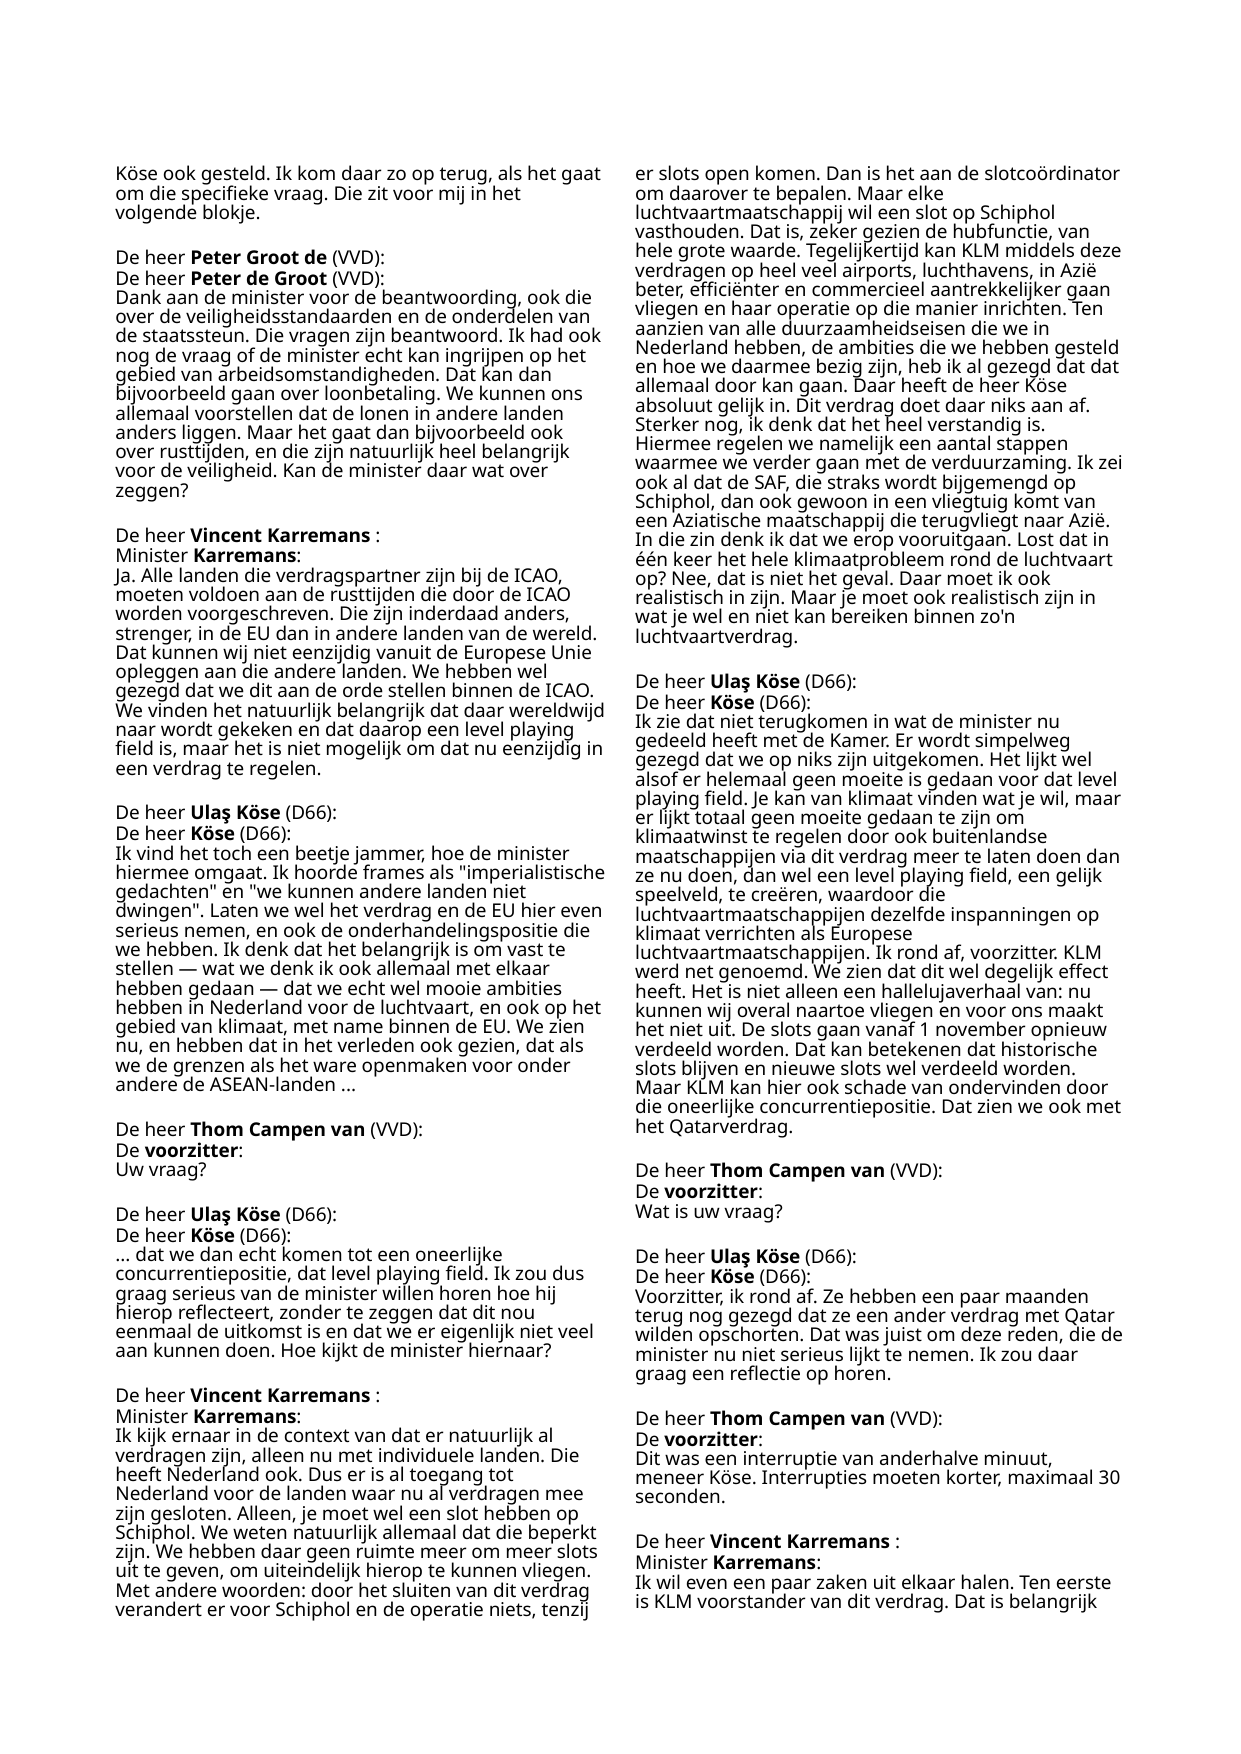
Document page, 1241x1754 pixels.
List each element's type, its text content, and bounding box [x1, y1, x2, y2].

text Ik kijk ernaar in de context van dat er natuurlijk al verdragen zijn, alleen nu met individuele landen. Die heeft Nederland ook. Dus er is al toegang tot Nederland voor de landen waar nu al verdragen mee zijn gesloten. Alleen, je moet wel een slot hebben op Schiphol. We weten natuurlijk allemaal dat die beperkt zijn. We hebben daar geen ruimte meer om meer slots uit te geven, om uiteindelijk hierop te kunnen vliegen. Met andere woorden: door het sluiten van dit verdrag verandert er voor Schiphol en de operatie niets, tenzij [115, 1427, 605, 1620]
text Uw vraag? [115, 1161, 605, 1180]
text De heer Köse (D66): [115, 1227, 605, 1246]
text De heer Thom Campen van (VVD): [635, 1158, 1125, 1183]
text De heer Köse (D66): [635, 694, 1125, 713]
text Ik zie dat niet terugkomen in wat de minister nu gedeeld heeft met de Kamer. Er wordt simpelweg gezegd dat we op niks zijn uitgekomen. Het lijkt wel alsof er helemaal geen moeite is gedaan voor dat level playing field. Je kan van klimaat vinden wat je wil, maar er lijkt totaal geen moeite gedaan te zijn om klimaatwinst te regelen door ook buitenlandse maatschappijen via dit verdrag meer te laten doen dan ze nu doen, dan wel een level playing field, een gelijk speelveld, te creëren, waardoor die luchtvaartmaatschappijen dezelfde inspanningen op klimaat verrichten als Europese luchtvaartmaatschappijen. Ik rond af, voorzitter. KLM werd net genoemd. We zien dat dit wel degelijk effect heeft. Het is niet alleen een hallelujaverhaal van: nu kunnen wij overal naartoe vliegen en voor ons maakt het niet uit. De slots gaan vanaf 1 november opnieuw verdeeld worden. Dat kan betekenen dat historische slots blijven en nieuwe slots wel verdeeld worden. Maar KLM kan hier ook schade van ondervinden door die oneerlijke concurrentiepositie. Dat zien we ook met het Qatarverdrag. [635, 713, 1125, 1137]
text Ik wil even een paar zaken uit elkaar halen. Ten eerste is KLM voorstander van dit verdrag. Dat is belangrijk [635, 1574, 1125, 1612]
text Voorzitter, ik rond af. Ze hebben een paar maanden terug nog gezegd dat ze een ander verdrag met Qatar wilden opschorten. Dat was juist om deze reden, die de minister nu niet serieus lijkt te nemen. Ik zou daar graag een reflectie op horen. [635, 1288, 1125, 1384]
text Minister Karremans: [115, 1408, 605, 1427]
text De heer Peter de Groot (VVD): [115, 270, 605, 289]
text ... dat we dan echt komen tot een oneerlijke concurrentiepositie, dat level playing field. Ik zou dus graag serieus van de minister willen horen hoe hij hierop reflecteert, zonder te zeggen dat dit nou eenmaal de uitkomst is en dat we er eigenlijk niet veel aan kunnen doen. Hoe kijkt de minister hiernaar? [115, 1246, 605, 1362]
text Minister Karremans: [635, 1554, 1125, 1574]
text Ja. Alle landen die verdragspartner zijn bij de ICAO, moeten voldoen aan de rusttijden die door de ICAO worden voorgeschreven. Die zijn inderdaad anders, strenger, in de EU dan in andere landen van de wereld. Dat kunnen wij niet eenzijdig vanuit de Europese Unie opleggen aan die andere landen. We hebben wel gezegd dat we dit aan de orde stellen binnen de ICAO. We vinden het natuurlijk belangrijk dat daar wereldwijd naar wordt gekeken en dat daarop een level playing field is, maar het is niet mogelijk om dat nu eenzijdig in een verdrag te regelen. [115, 567, 605, 779]
text De heer Vincent Karremans : [115, 522, 605, 547]
text De heer Ulaş Köse (D66): [115, 799, 605, 825]
text De heer Köse (D66): [115, 825, 605, 844]
text De heer Ulaş Köse (D66): [635, 1243, 1125, 1268]
text De heer Thom Campen van (VVD): [115, 1116, 605, 1142]
text De voorzitter: [635, 1431, 1125, 1450]
text De heer Vincent Karremans : [115, 1382, 605, 1408]
text De heer Vincent Karremans : [635, 1529, 1125, 1554]
text De heer Thom Campen van (VVD): [635, 1405, 1125, 1431]
text er slots open komen. Dan is het aan de slotcoördinator om daarover te bepalen. Maar elke luchtvaartmaatschappij wil een slot op Schiphol vasthouden. Dat is, zeker gezien de hubfunctie, van hele grote waarde. Tegelijkertijd kan KLM middels deze verdragen op heel veel airports, luchthavens, in Azië beter, efficiënter en commercieel aantrekkelijker gaan vliegen en haar operatie op die manier inrichten. Ten aanzien van alle duurzaamheidseisen die we in Nederland hebben, de ambities die we hebben gesteld en hoe we daarmee bezig zijn, heb ik al gezegd dat dat allemaal door kan gaan. Daar heeft de heer Köse absoluut gelijk in. Dit verdrag doet daar niks aan af. Sterker nog, ik denk dat het heel verstandig is. Hiermee regelen we namelijk een aantal stappen waarmee we verder gaan met de verduurzaming. Ik zei ook al dat de SAF, die straks wordt bijgemengd op Schiphol, dan ook gewoon in een vliegtuig komt van een Aziatische maatschappij die terugvliegt naar Azië. In die zin denk ik dat we erop vooruitgaan. Lost dat in één keer het hele klimaatprobleem rond de luchtvaart op? Nee, dat is niet het geval. Daar moet ik ook realistisch in zijn. Maar je moet ook realistisch zijn in wat je wel en niet kan bereiken binnen zo'n luchtvaartverdrag. [635, 165, 1125, 647]
text De voorzitter: [635, 1183, 1125, 1203]
text Minister Karremans: [115, 547, 605, 567]
text Köse ook gesteld. Ik kom daar zo op terug, als het gaat om die specifieke vraag. Die zit voor mij in het volgende blokje. [115, 165, 605, 223]
text Dit was een interruptie van anderhalve minuut, meneer Köse. Interrupties moeten korter, maximaal 30 seconden. [635, 1450, 1125, 1508]
text De heer Köse (D66): [635, 1268, 1125, 1288]
text De heer Ulaş Köse (D66): [635, 668, 1125, 694]
text Ik vind het toch een beetje jammer, hoe de minister hiermee omgaat. Ik hoorde frames als "imperialistische gedachten" en "we kunnen andere landen niet dwingen". Laten we wel het verdrag en de EU hier even serieus nemen, en ook de onderhandelingspositie die we hebben. Ik denk dat het belangrijk is om vast te stellen — wat we denk ik ook allemaal met elkaar hebben gedaan — dat we echt wel mooie ambities hebben in Nederland voor de luchtvaart, en ook op het gebied van klimaat, met name binnen de EU. We zien nu, en hebben dat in het verleden ook gezien, dat als we de grenzen als het ware openmaken voor onder andere de ASEAN-landen ... [115, 844, 605, 1095]
text Wat is uw vraag? [635, 1203, 1125, 1222]
text Dank aan de minister voor de beantwoording, ook die over de veiligheidsstandaarden en de onderdelen van de staatssteun. Die vragen zijn beantwoord. Ik had ook nog de vraag of de minister echt kan ingrijpen op het gebied van arbeidsomstandigheden. Dat kan dan bijvoorbeeld gaan over loonbetaling. We kunnen ons allemaal voorstellen dat de lonen in andere landen anders liggen. Maar het gaat dan bijvoorbeeld ook over rusttijden, en die zijn natuurlijk heel belangrijk voor de veiligheid. Kan de minister daar wat over zeggen? [115, 289, 605, 501]
text De voorzitter: [115, 1142, 605, 1161]
text De heer Peter Groot de (VVD): [115, 244, 605, 270]
text De heer Ulaş Köse (D66): [115, 1201, 605, 1227]
